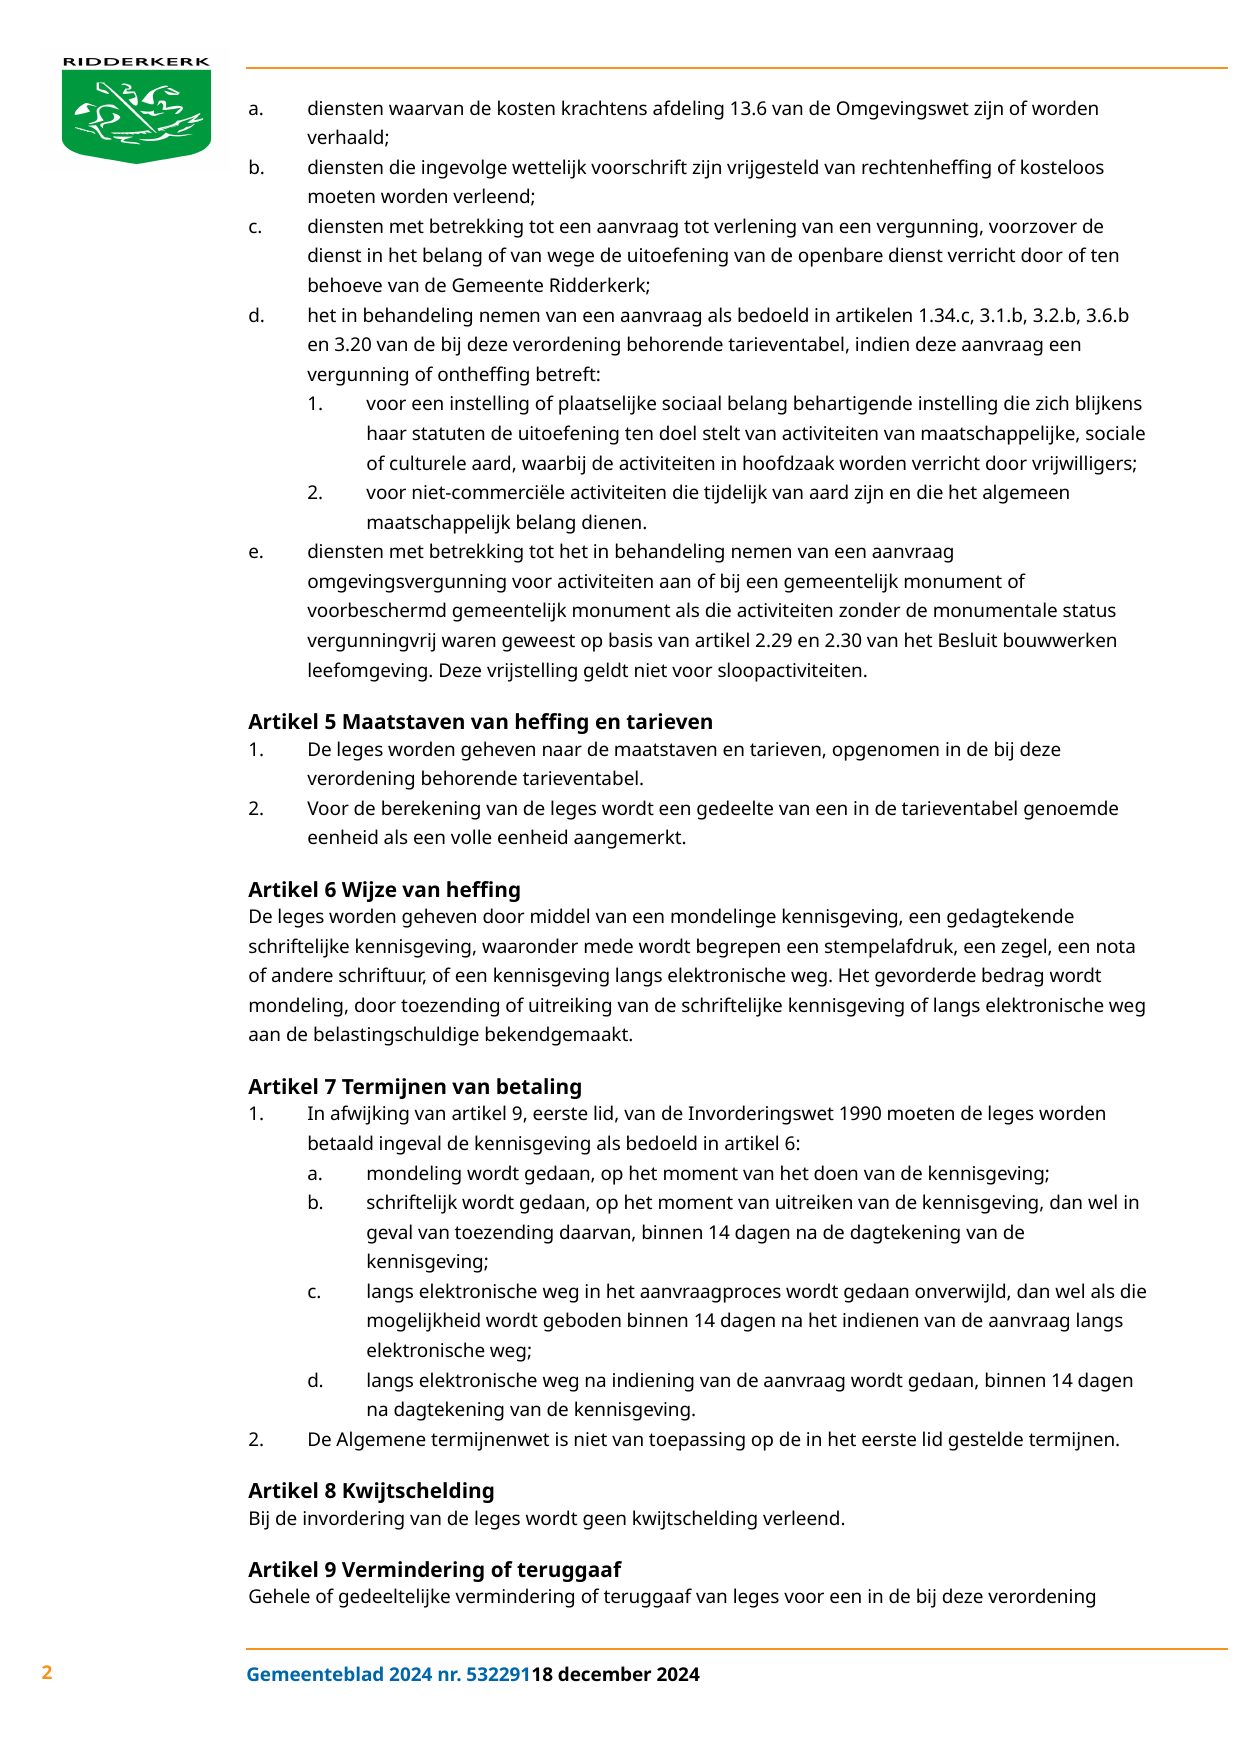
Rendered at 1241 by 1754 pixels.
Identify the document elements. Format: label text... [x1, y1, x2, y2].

list De Algemene termijnenwet is niet van toepassing op de in het eerste lid gestelde termijnen. [248, 1426, 1152, 1452]
list voor niet-commerciële activiteiten die tijdelijk van aard zijn en die het algemeen maatschappelijk belang dienen. [307, 479, 1152, 535]
list diensten waarvan de kosten krachtens afdeling 13.6 van de Omgevingswet zijn of worden verhaald; [248, 95, 1152, 150]
list In afwijking van artikel 9, eerste lid, van de Invorderingswet 1990 moeten de leges worden betaald ingeval de kennisgeving als bedoeld in artikel 6: [248, 1101, 1152, 1156]
list diensten met betrekking tot een aanvraag tot verlening van een vergunning, voorzover de dienst in het belang of van wege de uitoefening van de openbare dienst verricht door of ten behoeve van de Gemeente Ridderkerk; [248, 213, 1152, 298]
list langs elektronische weg na indiening van de aanvraag wordt gedaan, binnen 14 dagen na dagtekening van de kennisgeving. [307, 1367, 1152, 1422]
text De leges worden geheven door middel van een mondelinge kennisgeving, een gedagtekende schriftelijke kennisgeving, waaronder mede wordt begrepen een stempelafdruk, een zegel, een nota of andere schriftuur, of een kennisgeving langs elektronische weg. Het gevorderde bedrag wordt mondeling, door toezending of uitreiking van de schriftelijke kennisgeving of langs elektronische weg aan de belastingschuldige bekendgemaakt. [248, 903, 1152, 1047]
text Artikel 8 Kwijtschelding [248, 1476, 1152, 1505]
list diensten die ingevolge wettelijk voorschrift zijn vrijgesteld van rechtenheffing of kosteloos moeten worden verleend; [248, 154, 1152, 209]
text Artikel 7 Termijnen van betaling [248, 1072, 1152, 1101]
list diensten met betrekking tot het in behandeling nemen van een aanvraag omgevingsvergunning voor activiteiten aan of bij een gemeentelijk monument of voorbeschermd gemeentelijk monument als die activiteiten zonder de monumentale status vergunningvrij waren geweest op basis van artikel 2.29 en 2.30 van het Besluit bouwwerken leefomgeving. Deze vrijstelling geldt niet voor sloopactiviteiten. [248, 538, 1152, 683]
text Gehele of gedeeltelijke vermindering of teruggaaf van leges voor een in de bij deze verordening [248, 1584, 1152, 1609]
list voor een instelling of plaatselijke sociaal belang behartigende instelling die zich blijkens haar statuten de uitoefening ten doel stelt van activiteiten van maatschappelijke, sociale of culturele aard, waarbij de activiteiten in hoofdzaak worden verricht door vrijwilligers; [307, 391, 1152, 476]
text Artikel 9 Vermindering of teruggaaf [248, 1555, 1152, 1584]
text Artikel 5 Maatstaven van heffing en tarieven [248, 707, 1152, 736]
list Voor de berekening van de leges wordt een gedeelte van een in de tarieventabel genoemde eenheid als een volle eenheid aangemerkt. [248, 795, 1152, 850]
text Artikel 6 Wijze van heffing [248, 875, 1152, 903]
list het in behandeling nemen van een aanvraag als bedoeld in artikelen 1.34.c, 3.1.b, 3.2.b, 3.6.b en 3.20 van de bij deze verordening behorende tarieventabel, indien deze aanvraag een vergunning of ontheffing betreft: [248, 302, 1152, 387]
picture [41, 47, 231, 172]
list mondeling wordt gedaan, op het moment van het doen van de kennisgeving; [307, 1160, 1152, 1185]
list langs elektronische weg in het aanvraagproces wordt gedaan onverwijld, dan wel als die mogelijkheid wordt geboden binnen 14 dagen na het indienen van de aanvraag langs elektronische weg; [307, 1278, 1152, 1363]
text Bij de invordering van de leges wordt geen kwijtschelding verleend. [248, 1505, 1152, 1531]
list schriftelijk wordt gedaan, op het moment van uitreiken van de kennisgeving, dan wel in geval van toezending daarvan, binnen 14 dagen na de dagtekening van de kennisgeving; [307, 1189, 1152, 1274]
list De leges worden geheven naar de maatstaven en tarieven, opgenomen in de bij deze verordening behorende tarieventabel. [248, 736, 1152, 791]
